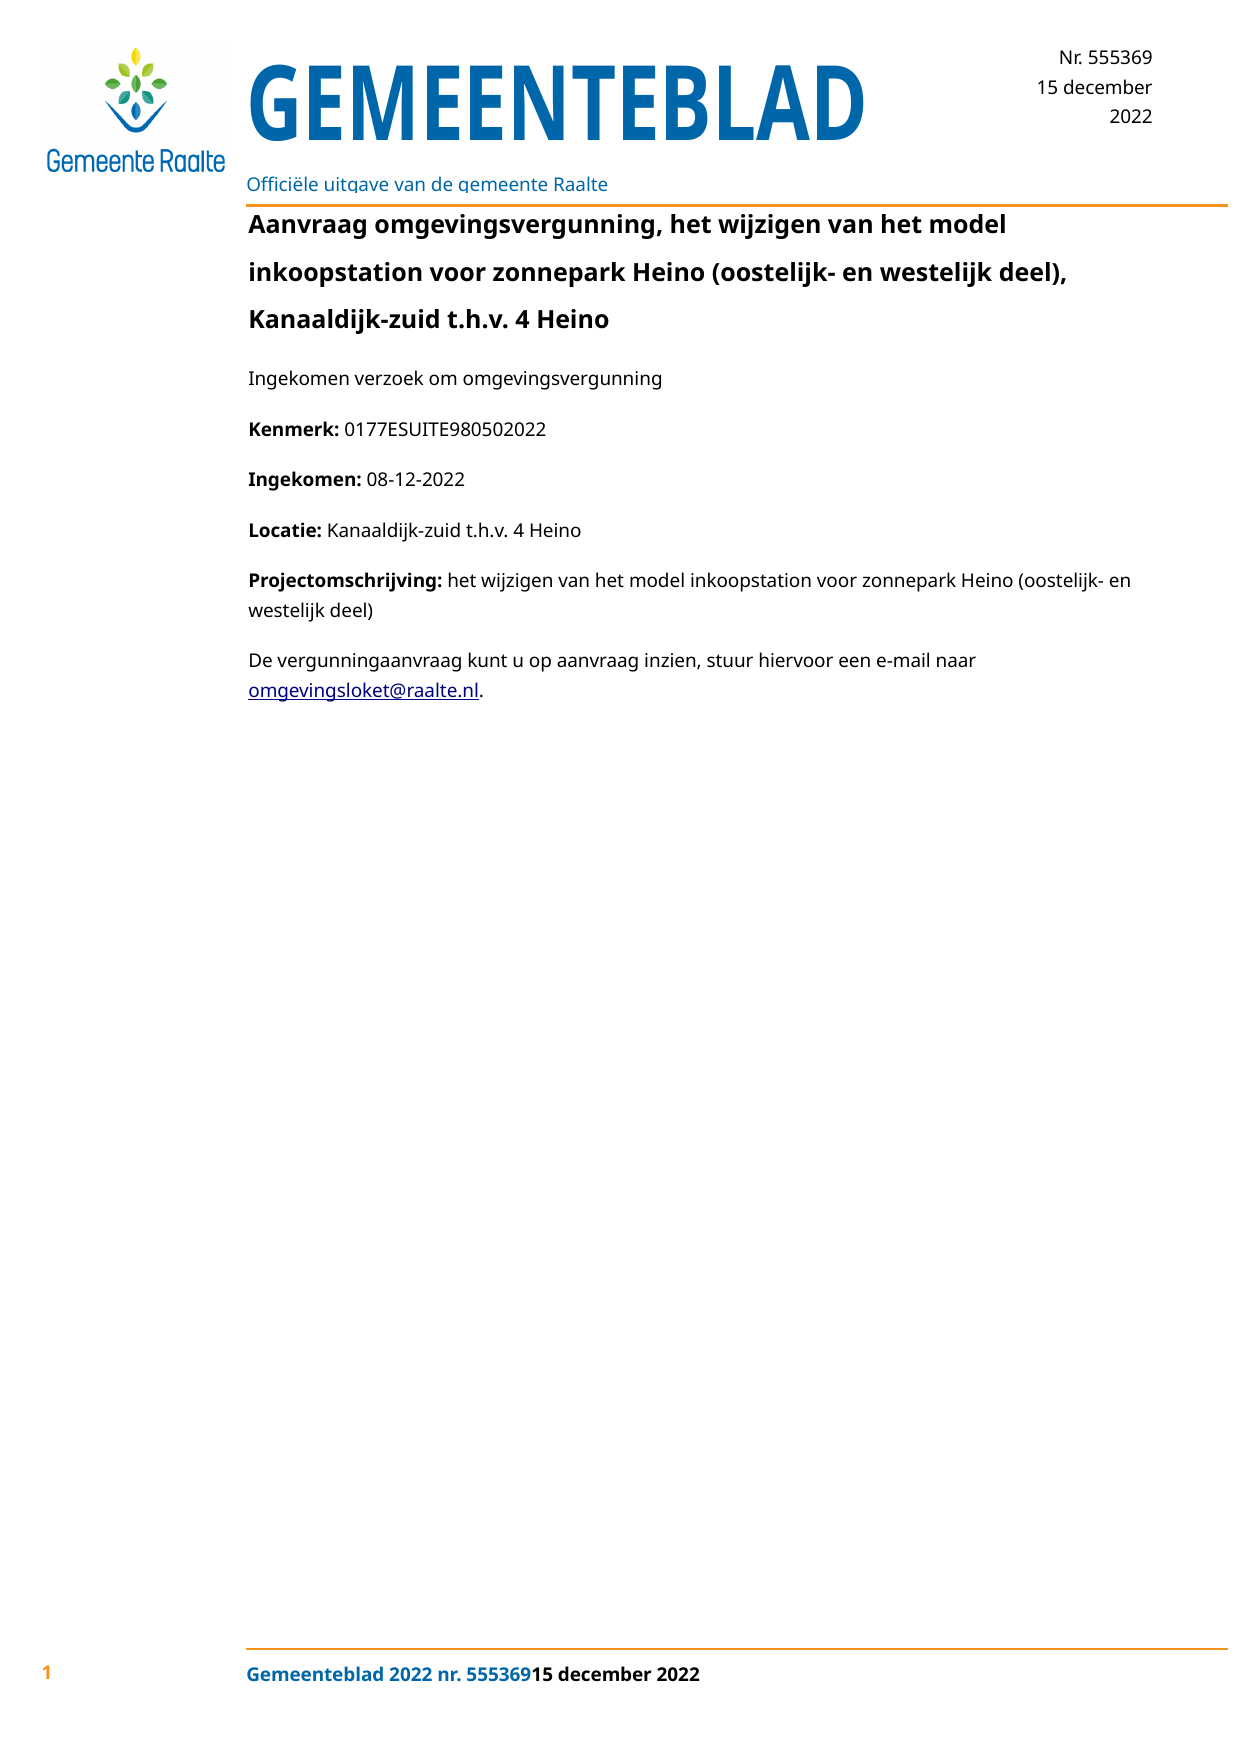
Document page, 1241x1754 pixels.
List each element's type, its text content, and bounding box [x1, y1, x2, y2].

text Locatie: Kanaaldijk-zuid t.h.v. 4 Heino [248, 517, 1152, 542]
text Projectomschrijving: het wijzigen van het model inkoopstation voor zonnepark Heino (oostelijk- en westelijk deel) [248, 567, 1152, 622]
text Kenmerk: 0177ESUITE980502022 [248, 416, 1152, 442]
text Ingekomen verzoek om omgevingsvergunning [248, 366, 1152, 391]
text De vergunningaanvraag kunt u op aanvraag inzien, stuur hiervoor een e-mail naar omgevingsloket@raalte.nl. [248, 647, 1152, 702]
text Ingekomen: 08-12-2022 [248, 466, 1152, 492]
picture [41, 47, 231, 172]
text Aanvraag omgevingsvergunning, het wijzigen van het model inkoopstation voor zonnepark Heino (oostelijk- en westelijk deel), Kanaaldijk-zuid t.h.v. 4 Heino [248, 207, 1152, 336]
